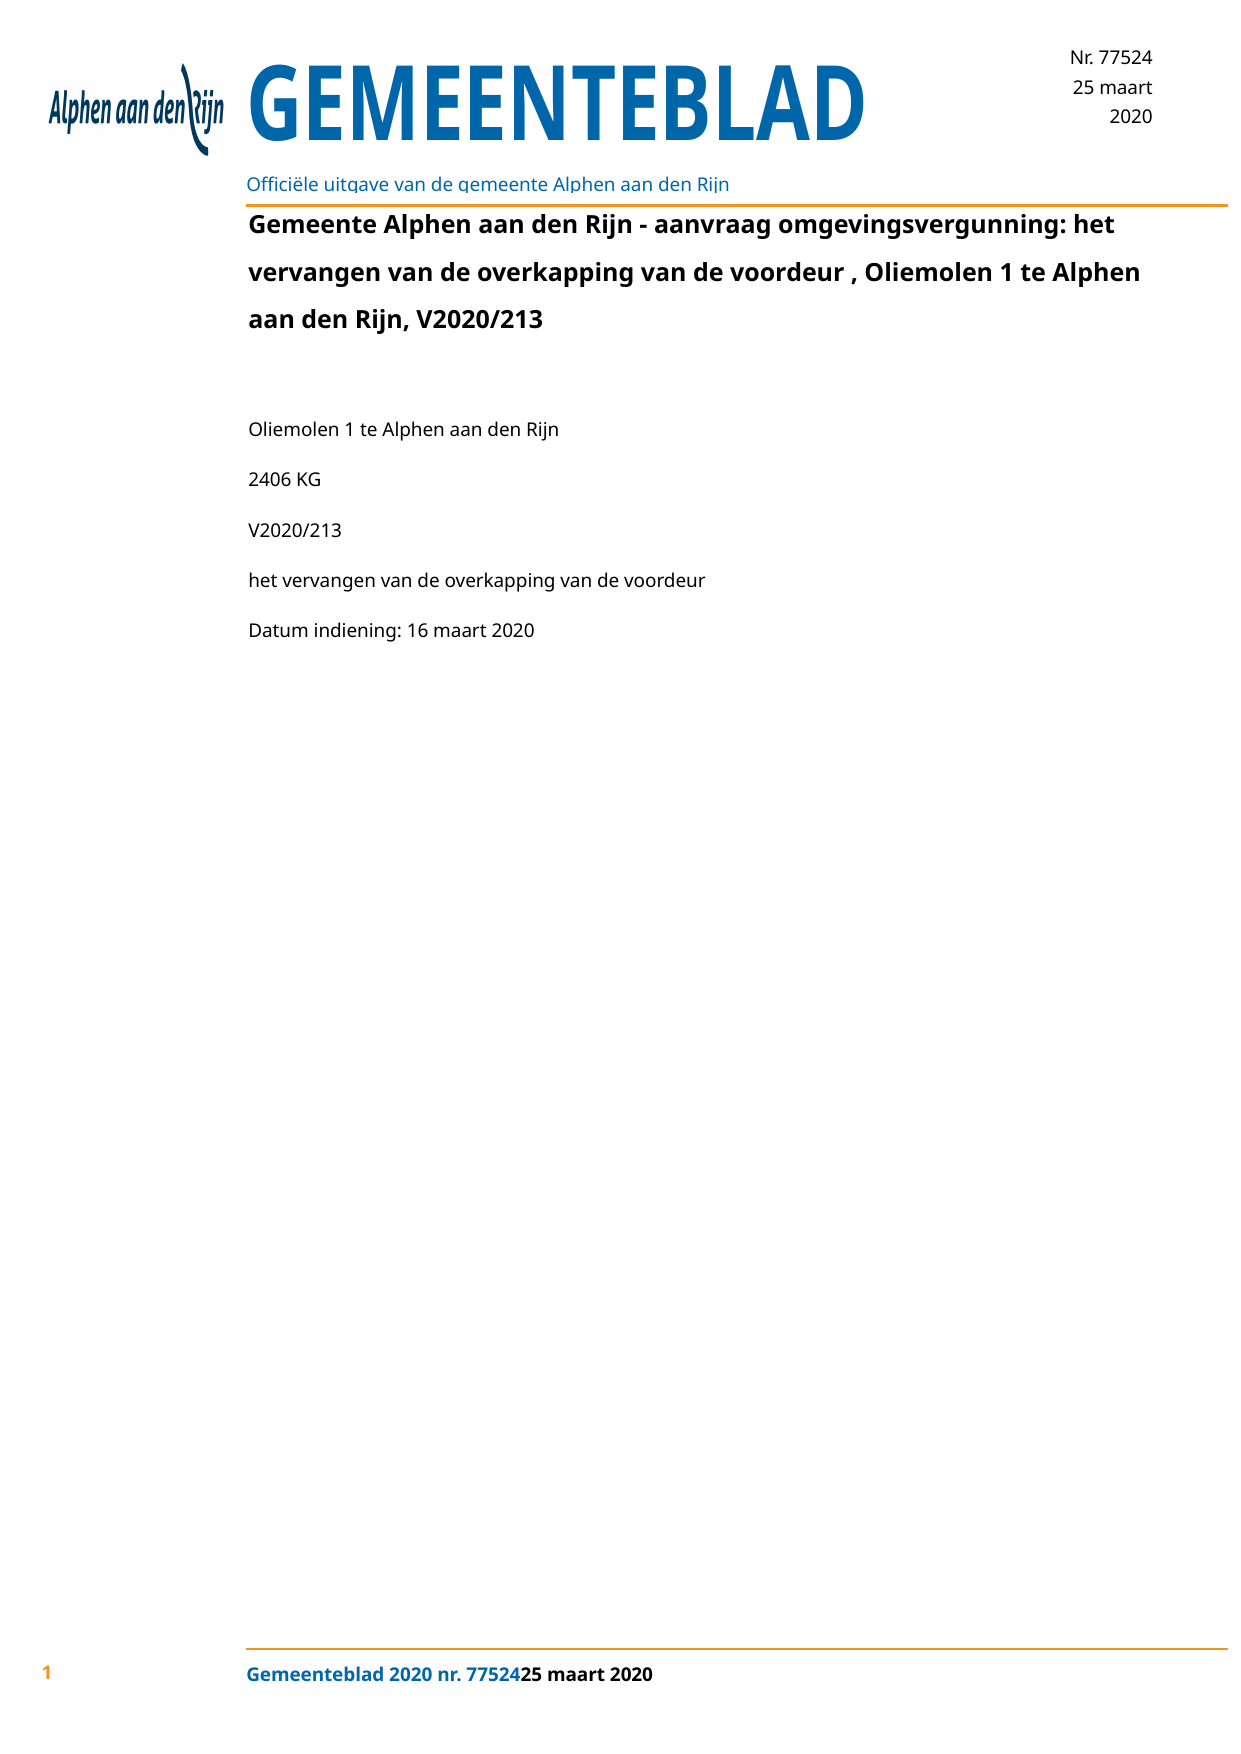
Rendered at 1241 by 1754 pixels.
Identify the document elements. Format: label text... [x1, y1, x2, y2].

text Gemeente Alphen aan den Rijn - aanvraag omgevingsvergunning: het vervangen van de overkapping van de voordeur , Oliemolen 1 te Alphen aan den Rijn, V2020/213 [248, 207, 1152, 336]
text 2406 KG [248, 466, 1152, 492]
text Datum indiening: 16 maart 2020 [248, 618, 1152, 643]
text V2020/213 [248, 517, 1152, 542]
picture [41, 47, 231, 172]
text Oliemolen 1 te Alphen aan den Rijn [248, 416, 1152, 442]
text het vervangen van de overkapping van de voordeur [248, 567, 1152, 593]
